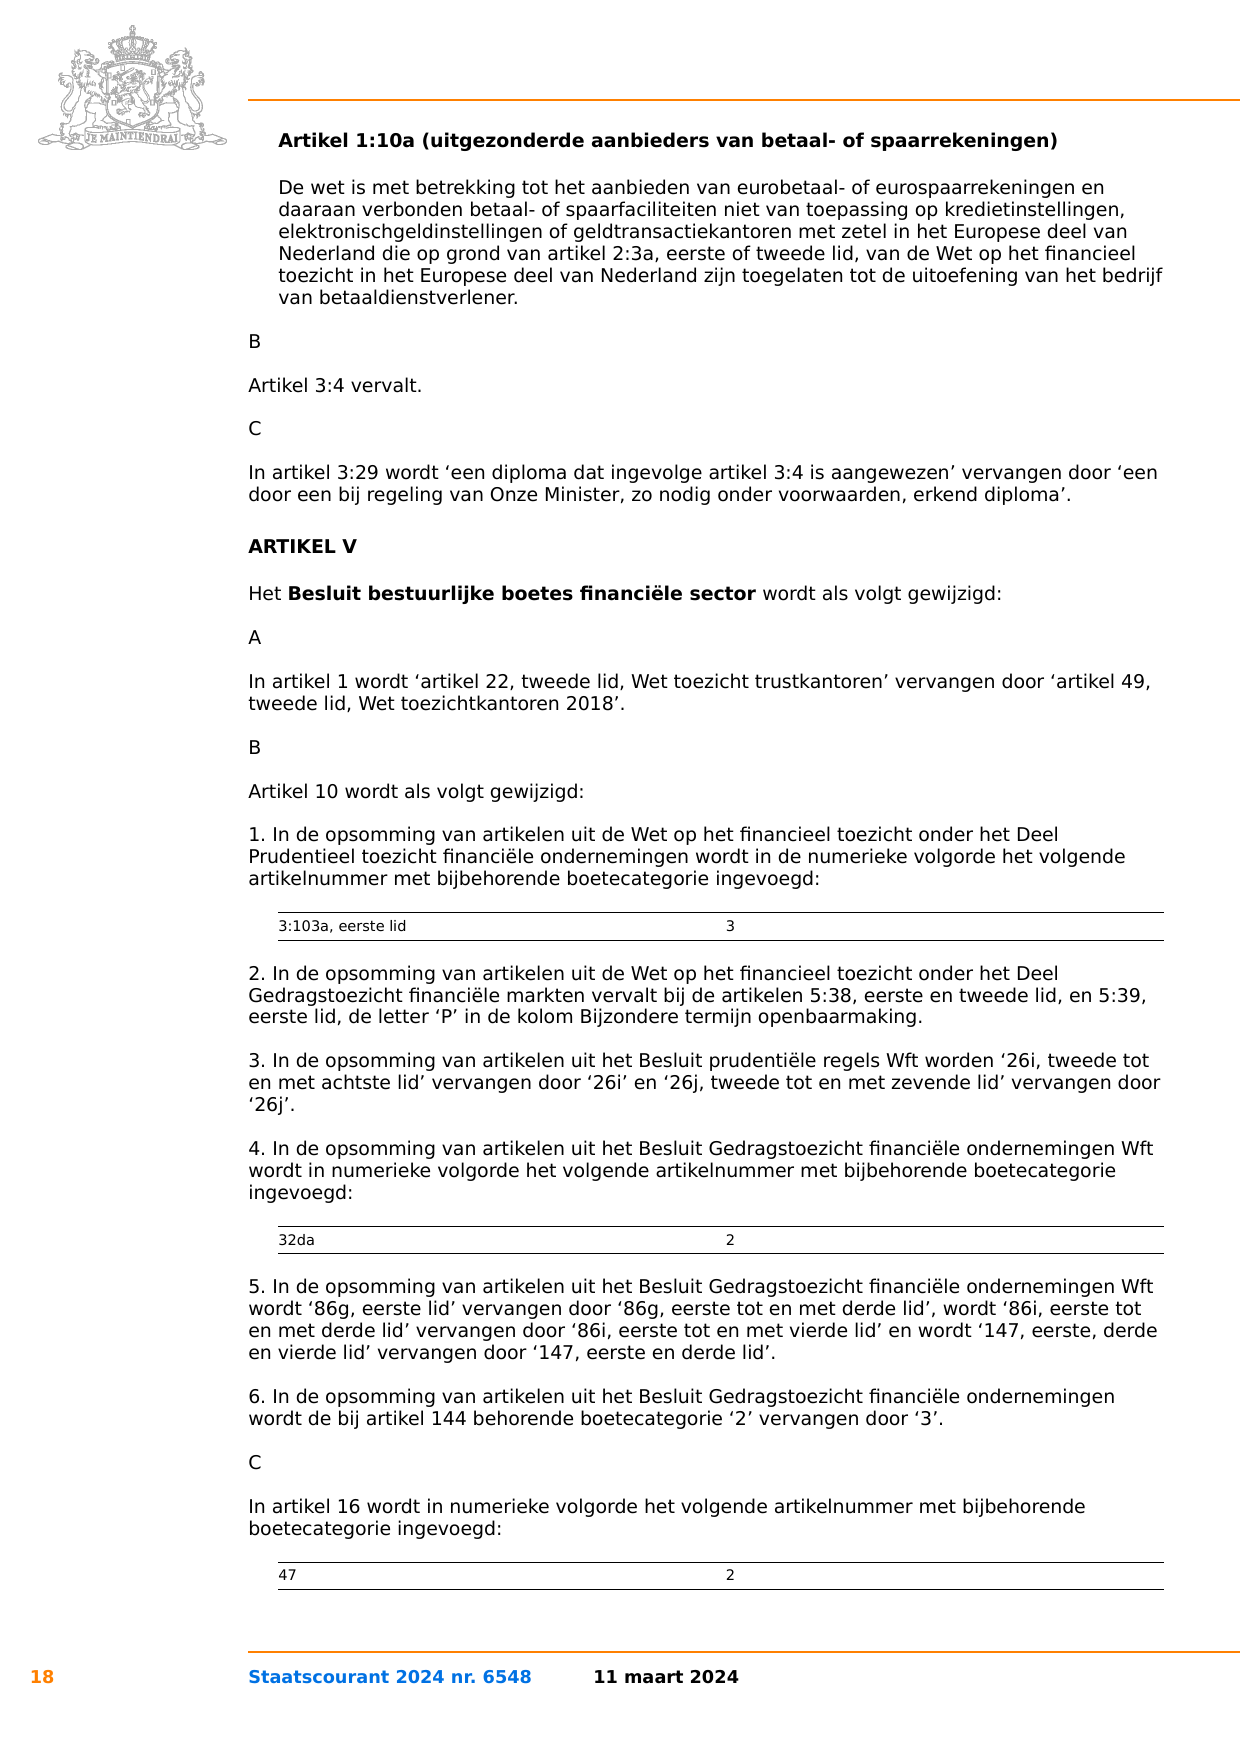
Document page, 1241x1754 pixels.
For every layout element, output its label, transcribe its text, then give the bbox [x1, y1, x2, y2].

text In artikel 16 wordt in numerieke volgorde het volgende artikelnummer met bijbehorende boetecategorie ingevoegd: [248, 1496, 1163, 1540]
text Het Besluit bestuurlijke boetes financiële sector wordt als volgt gewijzigd: [248, 583, 1163, 605]
table_header 47 [278, 1563, 719, 1589]
table_header 3 [720, 913, 1163, 939]
picture [38, 25, 227, 150]
text 1. In de opsomming van artikelen uit de Wet op het financieel toezicht onder het Deel Prudentieel toezicht financiële ondernemingen wordt in de numerieke volgorde het volgende artikelnummer met bijbehorende boetecategorie ingevoegd: [248, 824, 1163, 890]
subtitle ARTIKEL V [248, 536, 1163, 558]
text C [248, 418, 1163, 440]
text Artikel 3:4 vervalt. [248, 374, 1163, 396]
text 2. In de opsomming van artikelen uit de Wet op het financieel toezicht onder het Deel Gedragstoezicht financiële markten vervalt bij de artikelen 5:38, eerste en tweede lid, en 5:39, eerste lid, de letter ‘P’ in de kolom Bijzondere termijn openbaarmaking. [248, 962, 1163, 1028]
text 5. In de opsomming van artikelen uit het Besluit Gedragstoezicht financiële ondernemingen Wft wordt ‘86g, eerste lid’ vervangen door ‘86g, eerste tot en met derde lid’, wordt ‘86i, eerste tot en met derde lid’ vervangen door ‘86i, eerste tot en met vierde lid’ en wordt ‘147, eerste, derde en vierde lid’ vervangen door ‘147, eerste en derde lid’. [248, 1276, 1163, 1364]
text B [248, 737, 1163, 759]
table_header 2 [720, 1227, 1163, 1253]
text A [248, 627, 1163, 649]
text 4. In de opsomming van artikelen uit het Besluit Gedragstoezicht financiële ondernemingen Wft wordt in numerieke volgorde het volgende artikelnummer met bijbehorende boetecategorie ingevoegd: [248, 1138, 1163, 1204]
table_header 2 [720, 1563, 1163, 1589]
table_header 3:103a, eerste lid [278, 913, 719, 939]
table_header 32da [278, 1227, 719, 1253]
text De wet is met betrekking tot het aanbieden van eurobetaal- of eurospaarrekeningen en daaraan verbonden betaal- of spaarfaciliteiten niet van toepassing op kredietinstellingen, elektronischgeldinstellingen of geldtransactiekantoren met zetel in het Europese deel van Nederland die op grond van artikel 2:3a, eerste of tweede lid, van de Wet op het financieel toezicht in het Europese deel van Nederland zijn toegelaten tot de uitoefening van het bedrijf van betaaldienstverlener. [278, 177, 1163, 309]
text 3. In de opsomming van artikelen uit het Besluit prudentiële regels Wft worden ‘26i, tweede tot en met achtste lid’ vervangen door ‘26i’ en ‘26j, tweede tot en met zevende lid’ vervangen door ‘26j’. [248, 1050, 1163, 1116]
text C [248, 1452, 1163, 1474]
subtitle Artikel 1:10a (uitgezonderde aanbieders van betaal- of spaarrekeningen) [278, 130, 1163, 152]
text 6. In de opsomming van artikelen uit het Besluit Gedragstoezicht financiële ondernemingen wordt de bij artikel 144 behorende boetecategorie ‘2’ vervangen door ‘3’. [248, 1386, 1163, 1430]
text In artikel 3:29 wordt ‘een diploma dat ingevolge artikel 3:4 is aangewezen’ vervangen door ‘een door een bij regeling van Onze Minister, zo nodig onder voorwaarden, erkend diploma’. [248, 462, 1163, 506]
text B [248, 331, 1163, 353]
text Artikel 10 wordt als volgt gewijzigd: [248, 781, 1163, 802]
text In artikel 1 wordt ‘artikel 22, tweede lid, Wet toezicht trustkantoren’ vervangen door ‘artikel 49, tweede lid, Wet toezichtkantoren 2018’. [248, 671, 1163, 715]
